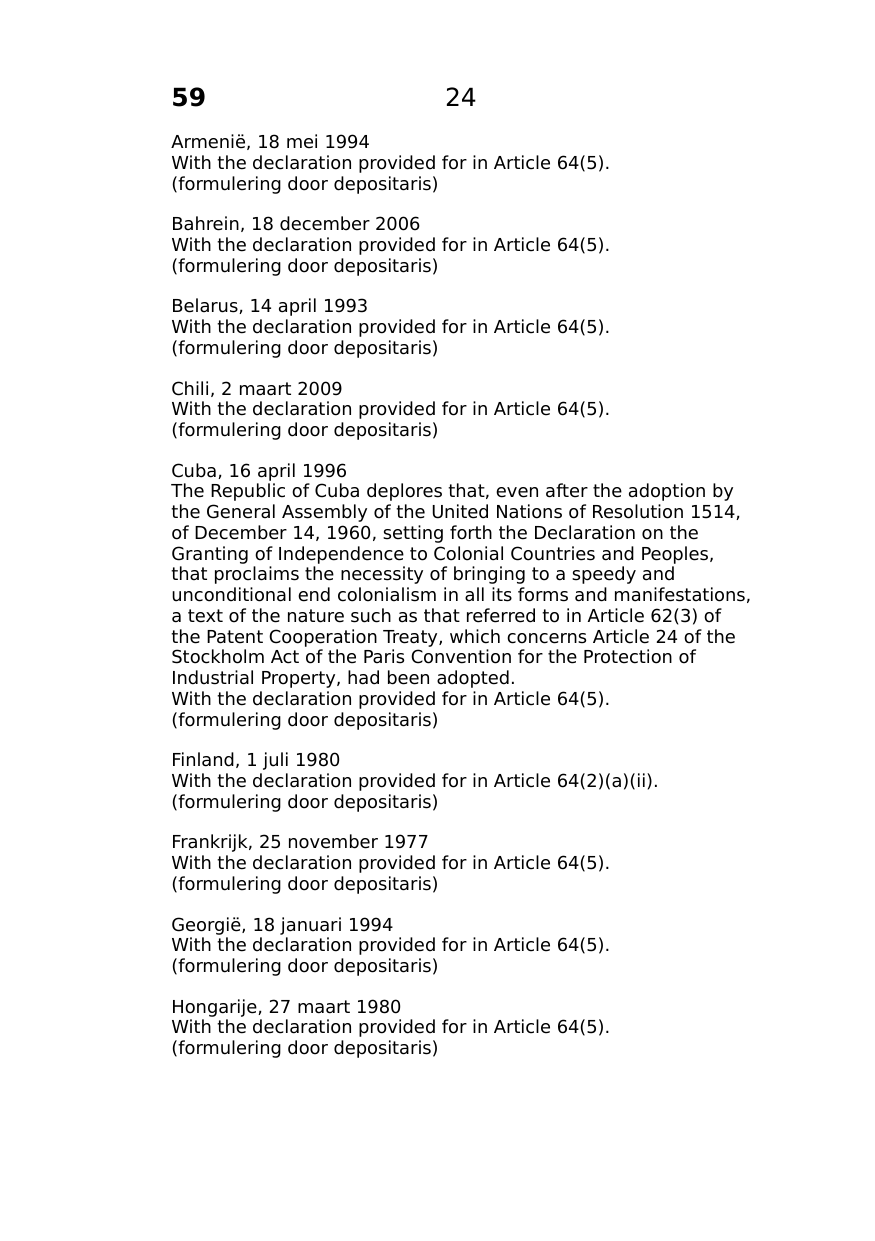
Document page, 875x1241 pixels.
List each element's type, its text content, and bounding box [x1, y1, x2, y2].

text Belarus, 14 april 1993 [171, 296, 756, 317]
text Cuba, 16 april 1996 [171, 461, 756, 481]
text With the declaration provided for in Article 64(5). [171, 235, 756, 256]
text (formulering door depositaris) [171, 173, 756, 194]
text With the declaration provided for in Article 64(5). [171, 399, 756, 420]
text (formulering door depositaris) [171, 1038, 756, 1059]
text Bahrein, 18 december 2006 [171, 214, 756, 235]
text (formulering door depositaris) [171, 874, 756, 894]
text Armenië, 18 mei 1994 [171, 132, 756, 153]
text With the declaration provided for in Article 64(5). [171, 689, 756, 709]
text With the declaration provided for in Article 64(5). [171, 853, 756, 874]
text (formulering door depositaris) [171, 338, 756, 358]
text Hongarije, 27 maart 1980 [171, 997, 756, 1017]
text (formulering door depositaris) [171, 709, 756, 730]
text (formulering door depositaris) [171, 792, 756, 812]
text With the declaration provided for in Article 64(2)(a)(ii). [171, 771, 756, 792]
text With the declaration provided for in Article 64(5). [171, 317, 756, 338]
text With the declaration provided for in Article 64(5). [171, 1017, 756, 1038]
text Finland, 1 juli 1980 [171, 750, 756, 771]
text Georgië, 18 januari 1994 [171, 914, 756, 935]
text With the declaration provided for in Article 64(5). [171, 935, 756, 956]
text The Republic of Cuba deplores that, even after the adoption by the General Assembly of the United Nations of Resolution 1514, of December 14, 1960, setting forth the Declaration on the Granting of Independence to Colonial Countries and Peoples, that proclaims the necessity of bringing to a speedy and unconditional end colonialism in all its forms and manifestations, a text of the nature such as that referred to in Article 62(3) of the Patent Cooperation Treaty, which concerns Article 24 of the Stockholm Act of the Paris Convention for the Protection of Industrial Property, had been adopted. [171, 481, 756, 689]
text Frankrijk, 25 november 1977 [171, 832, 756, 853]
text (formulering door depositaris) [171, 256, 756, 276]
text With the declaration provided for in Article 64(5). [171, 153, 756, 173]
text (formulering door depositaris) [171, 956, 756, 977]
text (formulering door depositaris) [171, 420, 756, 441]
text Chili, 2 maart 2009 [171, 378, 756, 399]
